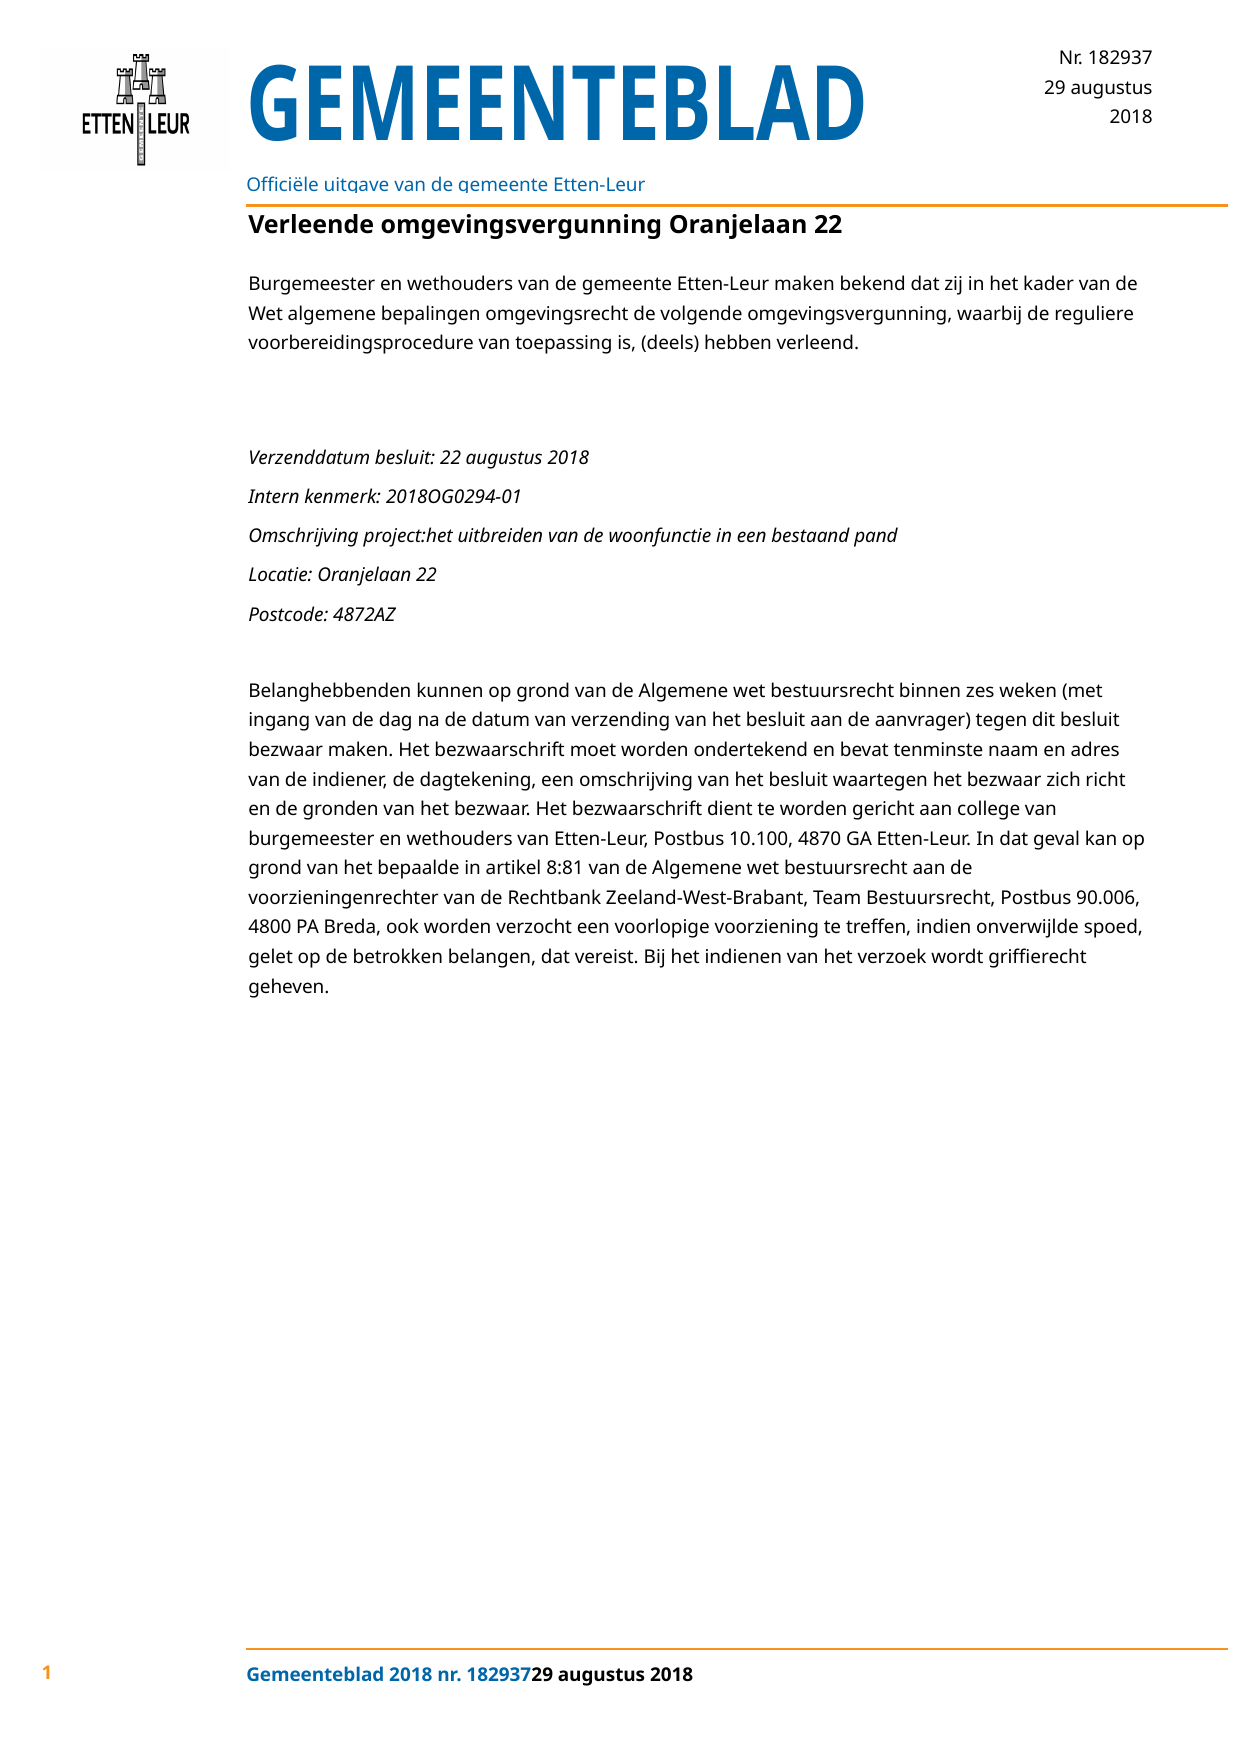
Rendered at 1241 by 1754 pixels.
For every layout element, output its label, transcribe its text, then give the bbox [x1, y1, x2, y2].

text Locatie: Oranjelaan 22 [248, 562, 1152, 587]
text Belanghebbenden kunnen op grond van de Algemene wet bestuursrecht binnen zes weken (met ingang van de dag na de datum van verzending van het besluit aan de aanvrager) tegen dit besluit bezwaar maken. Het bezwaarschrift moet worden ondertekend en bevat tenminste naam en adres van de indiener, de dagtekening, een omschrijving van het besluit waartegen het bezwaar zich richt en de gronden van het bezwaar. Het bezwaarschrift dient te worden gericht aan college van burgemeester en wethouders van Etten-Leur, Postbus 10.100, 4870 GA Etten-Leur. In dat geval kan op grond van het bepaalde in artikel 8:81 van de Algemene wet bestuursrecht aan de voorzieningenrechter van de Rechtbank Zeeland-West-Brabant, Team Bestuursrecht, Postbus 90.006, 4800 PA Breda, ook worden verzocht een voorlopige voorziening te treffen, indien onverwijlde spoed, gelet op de betrokken belangen, dat vereist. Bij het indienen van het verzoek wordt griffierecht geheven. [248, 677, 1152, 999]
text Verleende omgevingsvergunning Oranjelaan 22 [248, 207, 1152, 241]
text Omschrijving project:het uitbreiden van de woonfunctie in een bestaand pand [248, 522, 1152, 548]
picture [41, 47, 231, 172]
text Postcode: 4872AZ [248, 601, 1152, 627]
text Verzenddatum besluit: 22 augustus 2018 [248, 444, 1152, 469]
text Burgemeester en wethouders van de gemeente Etten-Leur maken bekend dat zij in het kader van de Wet algemene bepalingen omgevingsrecht de volgende omgevingsvergunning, waarbij de reguliere voorbereidingsprocedure van toepassing is, (deels) hebben verleend. [248, 270, 1152, 355]
text Intern kenmerk: 2018OG0294-01 [248, 483, 1152, 509]
